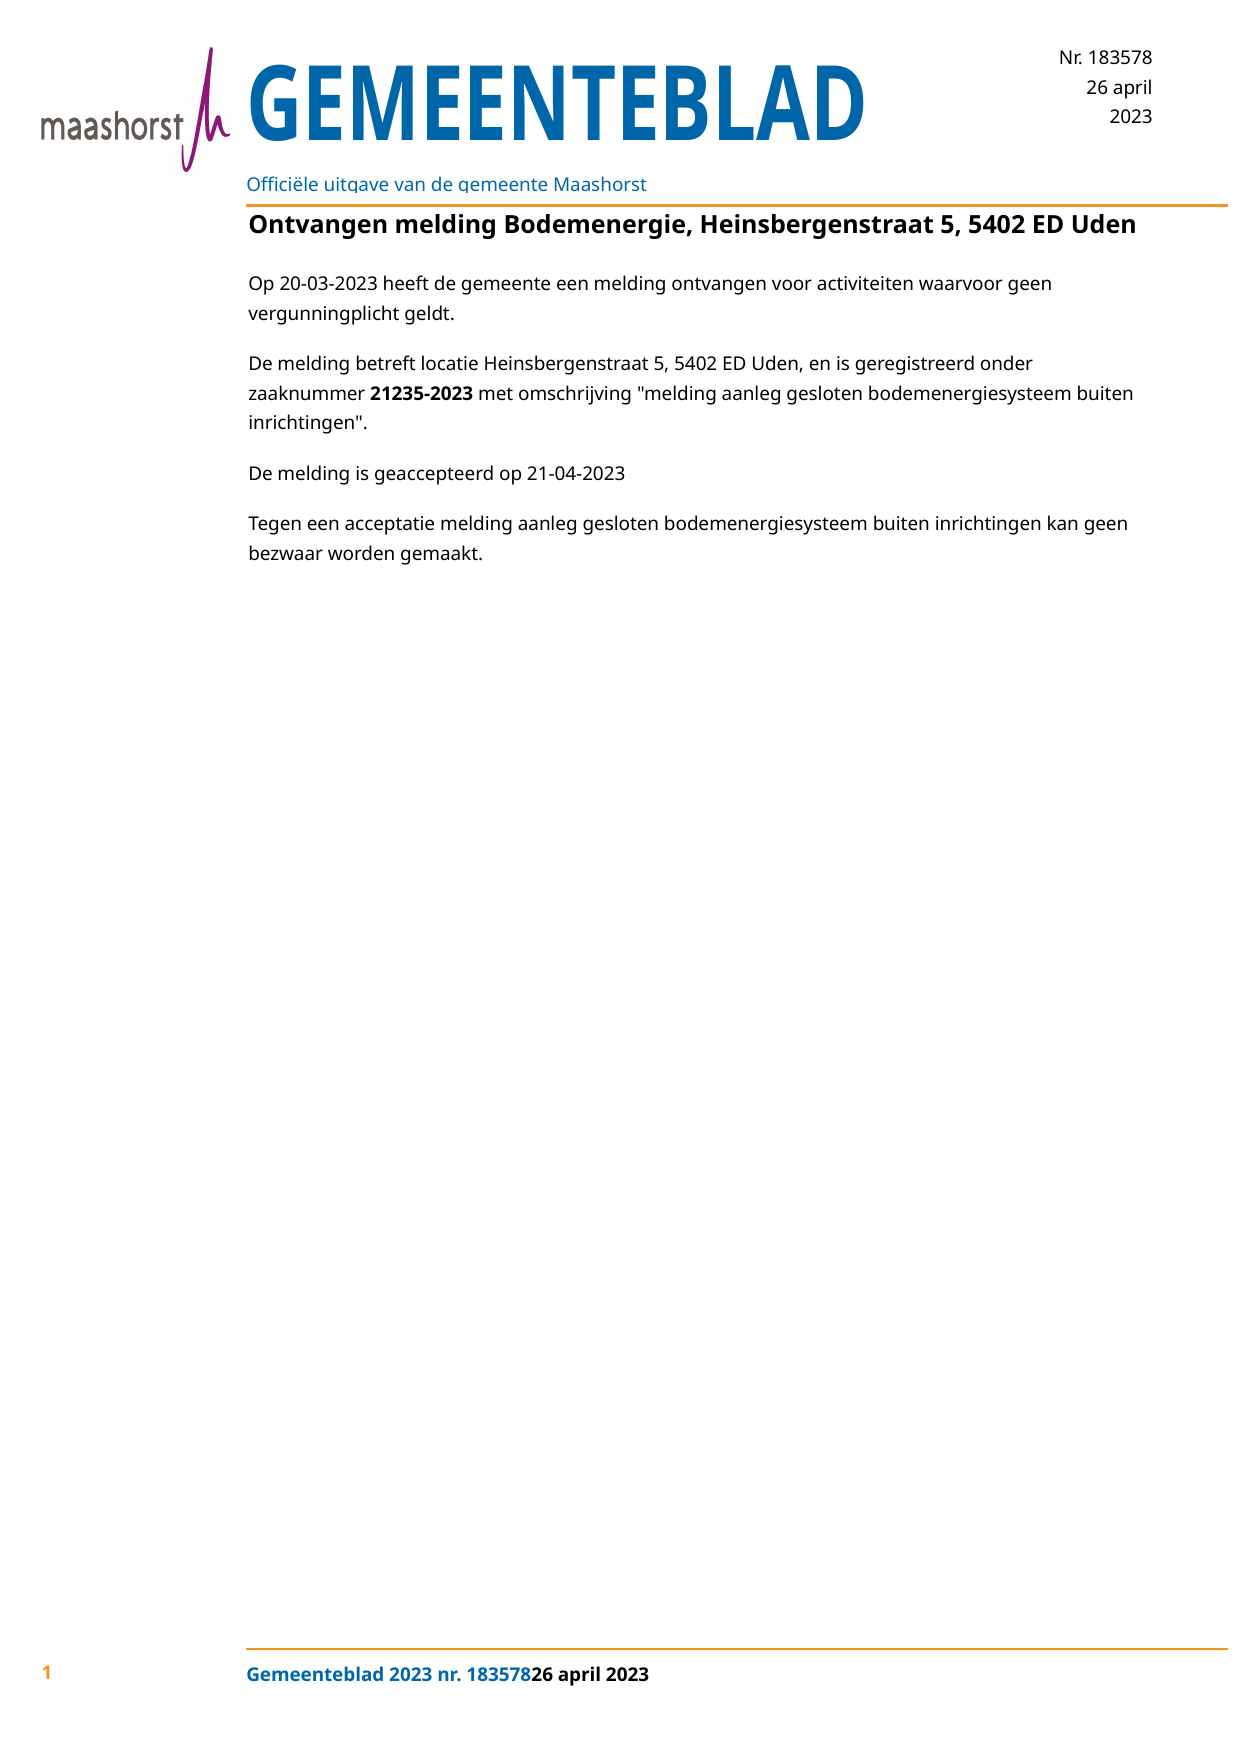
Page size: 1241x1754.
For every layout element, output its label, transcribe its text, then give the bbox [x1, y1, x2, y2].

text Ontvangen melding Bodemenergie, Heinsbergenstraat 5, 5402 ED Uden [248, 207, 1152, 241]
text De melding is geaccepteerd op 21-04-2023 [248, 460, 1152, 486]
text Op 20-03-2023 heeft de gemeente een melding ontvangen voor activiteiten waarvoor geen vergunningplicht geldt. [248, 270, 1152, 326]
text De melding betreft locatie Heinsbergenstraat 5, 5402 ED Uden, en is geregistreerd onder zaaknummer 21235-2023 met omschrijving "melding aanleg gesloten bodemenergiesysteem buiten inrichtingen". [248, 350, 1152, 435]
text Tegen een acceptatie melding aanleg gesloten bodemenergiesysteem buiten inrichtingen kan geen bezwaar worden gemaakt. [248, 510, 1152, 566]
picture [41, 47, 231, 172]
